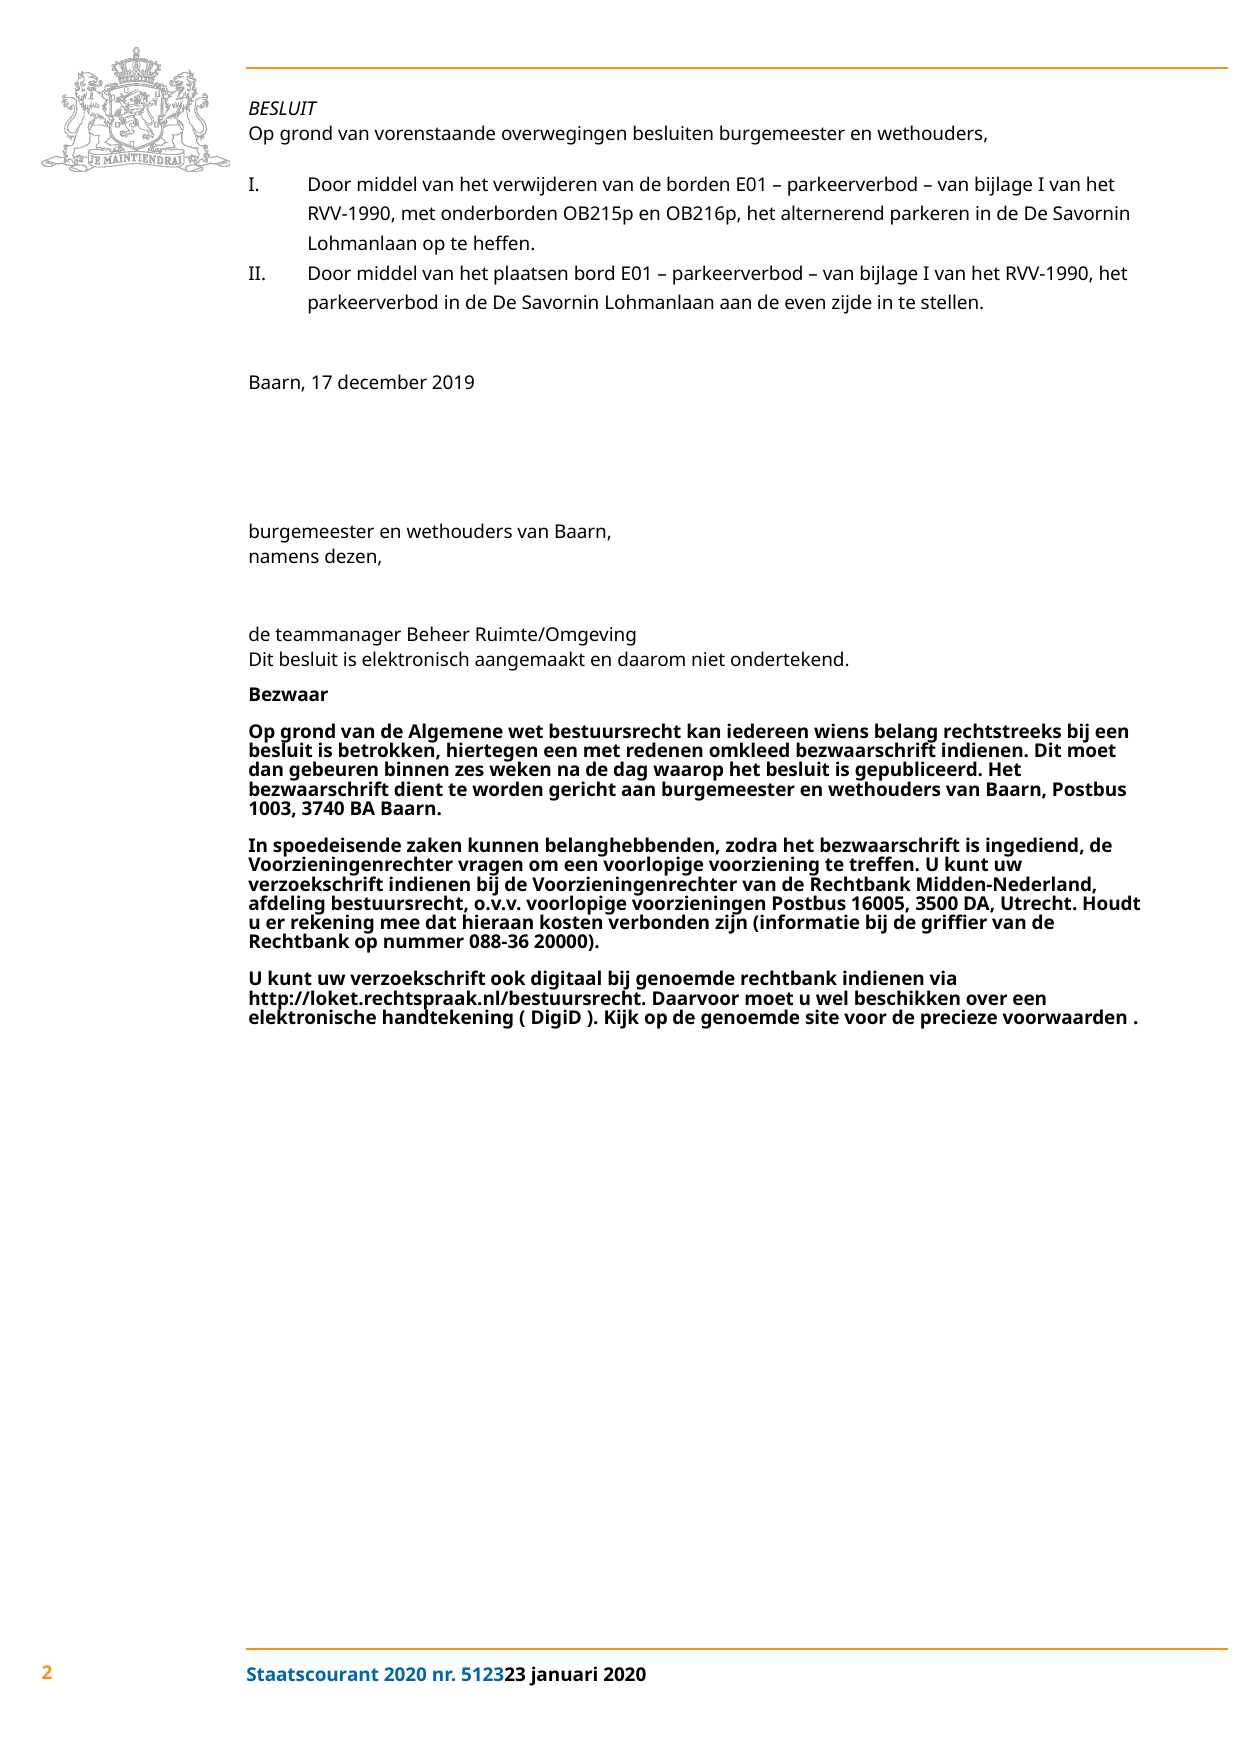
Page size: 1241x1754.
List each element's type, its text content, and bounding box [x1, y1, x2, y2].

text In spoedeisende zaken kunnen belanghebbenden, zodra het bezwaarschrift is ingediend, de Voorzieningenrechter vragen om een voorlopige voorziening te treffen. U kunt uw verzoekschrift indienen bij de Voorzieningenrechter van de Rechtbank Midden-Nederland, afdeling bestuursrecht, o.v.v. voorlopige voorzieningen Postbus 16005, 3500 DA, Utrecht. Houdt u er rekening mee dat hieraan kosten verbonden zijn (informatie bij de griffier van de Rechtbank op nummer 088-36 20000). [248, 837, 1152, 953]
text Dit besluit is elektronisch aangemaakt en daarom niet ondertekend. [248, 647, 1152, 672]
list Door middel van het verwijderen van de borden E01 – parkeerverbod – van bijlage I van het RVV-1990, met onderborden OB215p en OB216p, het alternerend parkeren in de De Savornin Lohmanlaan op te heffen. [248, 171, 1152, 256]
text burgemeester en wethouders van Baarn, [248, 518, 1152, 544]
picture [41, 47, 231, 172]
text BESLUIT [248, 95, 1152, 121]
list Door middel van het plaatsen bord E01 – parkeerverbod – van bijlage I van het RVV-1990, het parkeerverbod in de De Savornin Lohmanlaan aan de even zijde in te stellen. [248, 260, 1152, 315]
text Baarn, 17 december 2019 [248, 369, 1152, 395]
text de teammanager Beheer Ruimte/Omgeving [248, 621, 1152, 647]
text Op grond van vorenstaande overwegingen besluiten burgemeester en wethouders, [248, 121, 1152, 146]
text Op grond van de Algemene wet bestuursrecht kan iedereen wiens belang rechtstreeks bij een besluit is betrokken, hiertegen een met redenen omkleed bezwaarschrift indienen. Dit moet dan gebeuren binnen zes weken na de dag waarop het besluit is gepubliceerd. Het bezwaarschrift dient te worden gericht aan burgemeester en wethouders van Baarn, Postbus 1003, 3740 BA Baarn. [248, 723, 1152, 819]
text U kunt uw verzoekschrift ook digitaal bij genoemde rechtbank indienen via http://loket.rechtspraak.nl/bestuursrecht. Daarvoor moet u wel beschikken over een elektronische handtekening ( DigiD ). Kijk op de genoemde site voor de precieze voorwaarden . [248, 970, 1152, 1028]
text Bezwaar [248, 686, 1152, 705]
text namens dezen, [248, 544, 1152, 569]
